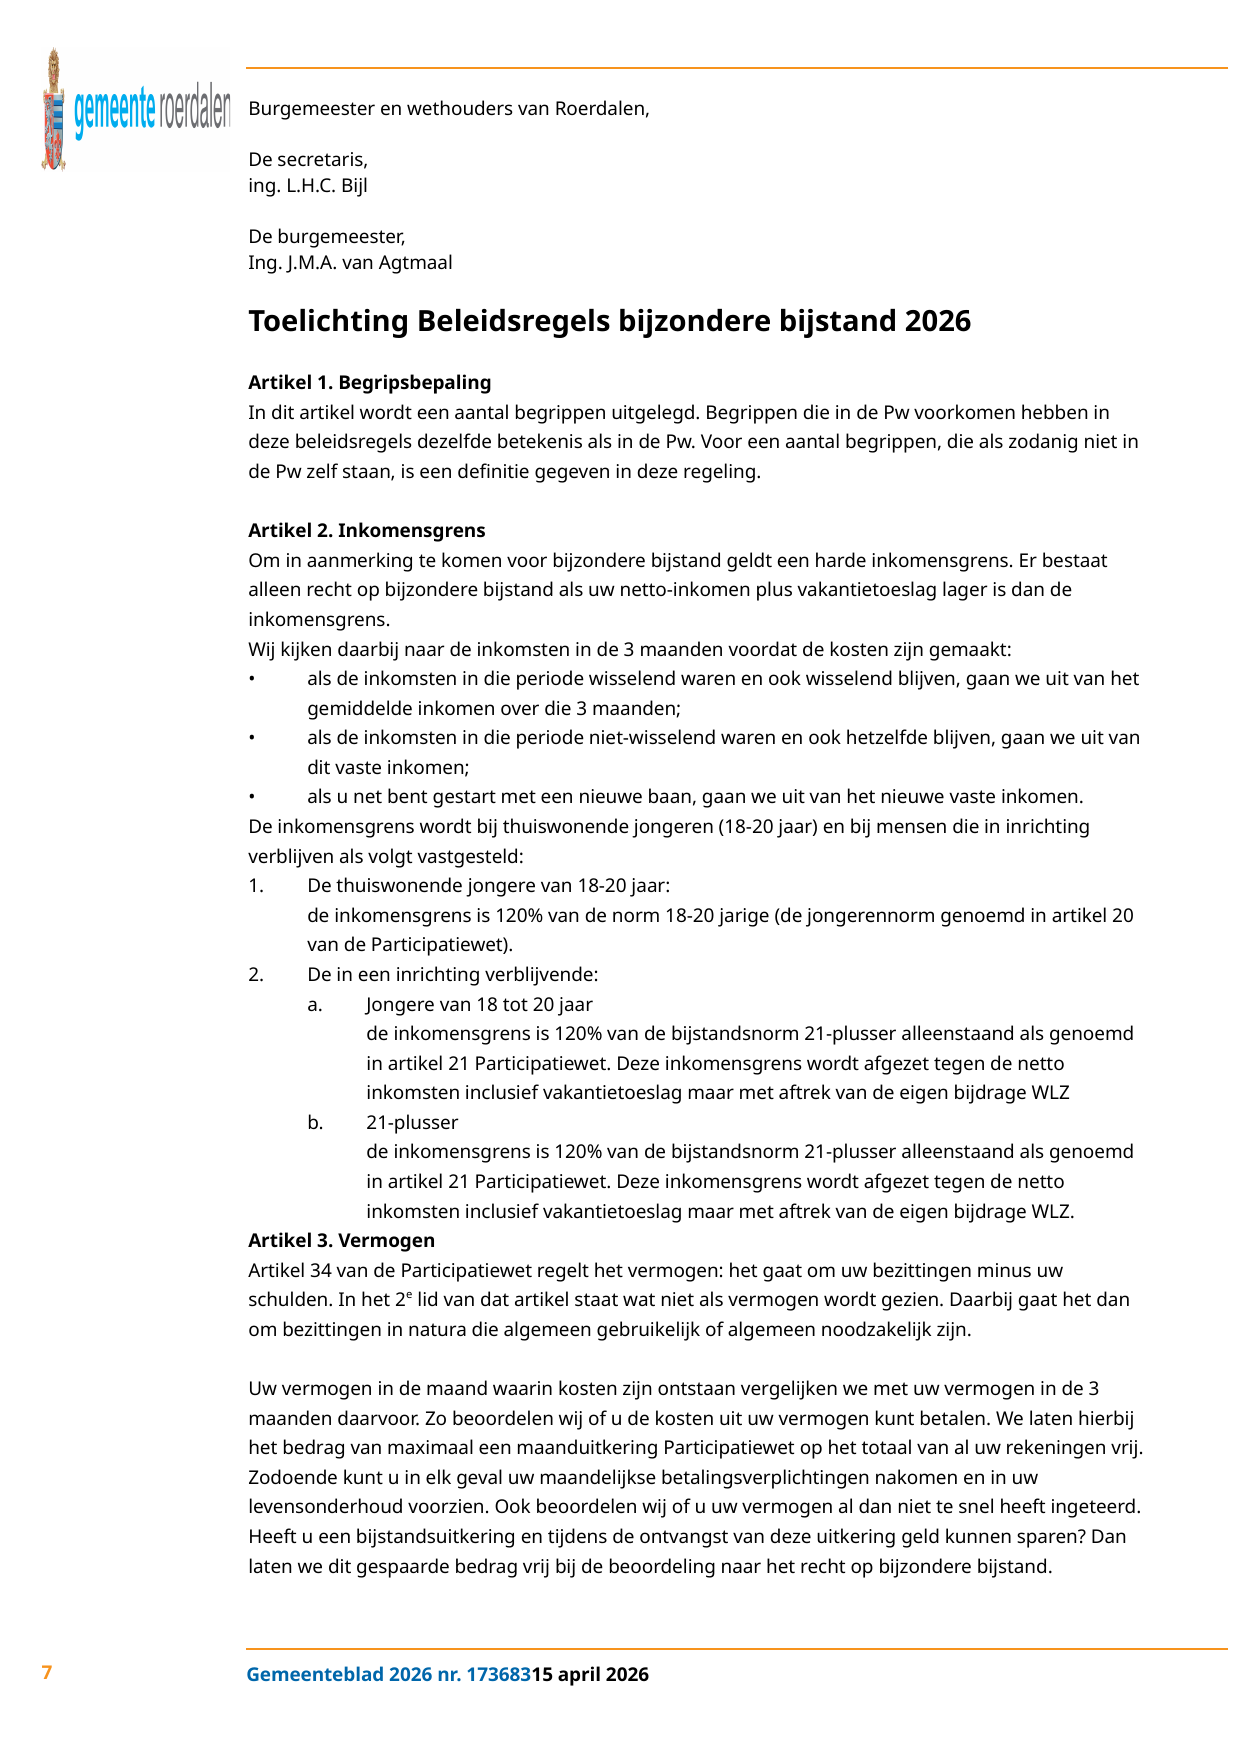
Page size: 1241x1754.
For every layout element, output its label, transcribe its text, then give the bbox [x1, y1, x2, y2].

text De burgemeester, [248, 223, 1152, 249]
text Artikel 1. Begripsbepaling [248, 369, 1152, 395]
text Artikel 2. Inkomensgrens [248, 517, 1152, 543]
text Burgemeester en wethouders van Roerdalen, [248, 95, 1152, 121]
list Jongere van 18 tot 20 jaar [307, 991, 1152, 1016]
text Wij kijken daarbij naar de inkomsten in de 3 maanden voordat de kosten zijn gemaakt: [248, 636, 1152, 661]
text In dit artikel wordt een aantal begrippen uitgelegd. Begrippen die in de Pw voorkomen hebben in deze beleidsregels dezelfde betekenis als in de Pw. Voor een aantal begrippen, die als zodanig niet in de Pw zelf staan, is een definitie gegeven in deze regeling. [248, 399, 1152, 484]
text Artikel 3. Vermogen [248, 1227, 1152, 1253]
list als de inkomsten in die periode wisselend waren en ook wisselend blijven, gaan we uit van het gemiddelde inkomen over die 3 maanden; [248, 665, 1152, 721]
text De inkomensgrens wordt bij thuiswonende jongeren (18-20 jaar) en bij mensen die in inrichting verblijven als volgt vastgesteld: [248, 813, 1152, 868]
list de inkomensgrens is 120% van de bijstandsnorm 21-plusser alleenstaand als genoemd in artikel 21 Participatiewet. Deze inkomensgrens wordt afgezet tegen de netto inkomsten inclusief vakantietoeslag maar met aftrek van de eigen bijdrage WLZ. [307, 1139, 1152, 1223]
list De thuiswonende jongere van 18-20 jaar: [248, 872, 1152, 898]
list als u net bent gestart met een nieuwe baan, gaan we uit van het nieuwe vaste inkomen. [248, 784, 1152, 809]
text De secretaris, [248, 146, 1152, 172]
text Ing. J.M.A. van Agtmaal [248, 249, 1152, 275]
text Om in aanmerking te komen voor bijzondere bijstand geldt een harde inkomensgrens. Er bestaat alleen recht op bijzondere bijstand als uw netto-inkomen plus vakantietoeslag lager is dan de inkomensgrens. [248, 547, 1152, 632]
list de inkomensgrens is 120% van de bijstandsnorm 21-plusser alleenstaand als genoemd in artikel 21 Participatiewet. Deze inkomensgrens wordt afgezet tegen de netto inkomsten inclusief vakantietoeslag maar met aftrek van de eigen bijdrage WLZ [307, 1020, 1152, 1105]
text ing. L.H.C. Bijl [248, 172, 1152, 198]
list de inkomensgrens is 120% van de norm 18-20 jarige (de jongerennorm genoemd in artikel 20 van de Participatiewet). [248, 902, 1152, 957]
text Uw vermogen in de maand waarin kosten zijn ontstaan vergelijken we met uw vermogen in de 3 maanden daarvoor. Zo beoordelen wij of u de kosten uit uw vermogen kunt betalen. We laten hierbij het bedrag van maximaal een maanduitkering Participatiewet op het totaal van al uw rekeningen vrij. Zodoende kunt u in elk geval uw maandelijkse betalingsverplichtingen nakomen en in uw levensonderhoud voorzien. Ook beoordelen wij of u uw vermogen al dan niet te snel heeft ingeteerd. Heeft u een bijstandsuitkering en tijdens de ontvangst van deze uitkering geld kunnen sparen? Dan laten we dit gespaarde bedrag vrij bij de beoordeling naar het recht op bijzondere bijstand. [248, 1375, 1152, 1578]
list als de inkomsten in die periode niet-wisselend waren en ook hetzelfde blijven, gaan we uit van dit vaste inkomen; [248, 724, 1152, 780]
text Toelichting Beleidsregels bijzondere bijstand 2026 [248, 301, 1152, 340]
list 21-plusser [307, 1109, 1152, 1135]
list De in een inrichting verblijvende: [248, 961, 1152, 987]
text Artikel 34 van de Participatiewet regelt het vermogen: het gaat om uw bezittingen minus uw schulden. In het 2e lid van dat artikel staat wat niet als vermogen wordt gezien. Daarbij gaat het dan om bezittingen in natura die algemeen gebruikelijk of algemeen noodzakelijk zijn. [248, 1257, 1152, 1342]
picture [41, 47, 231, 172]
